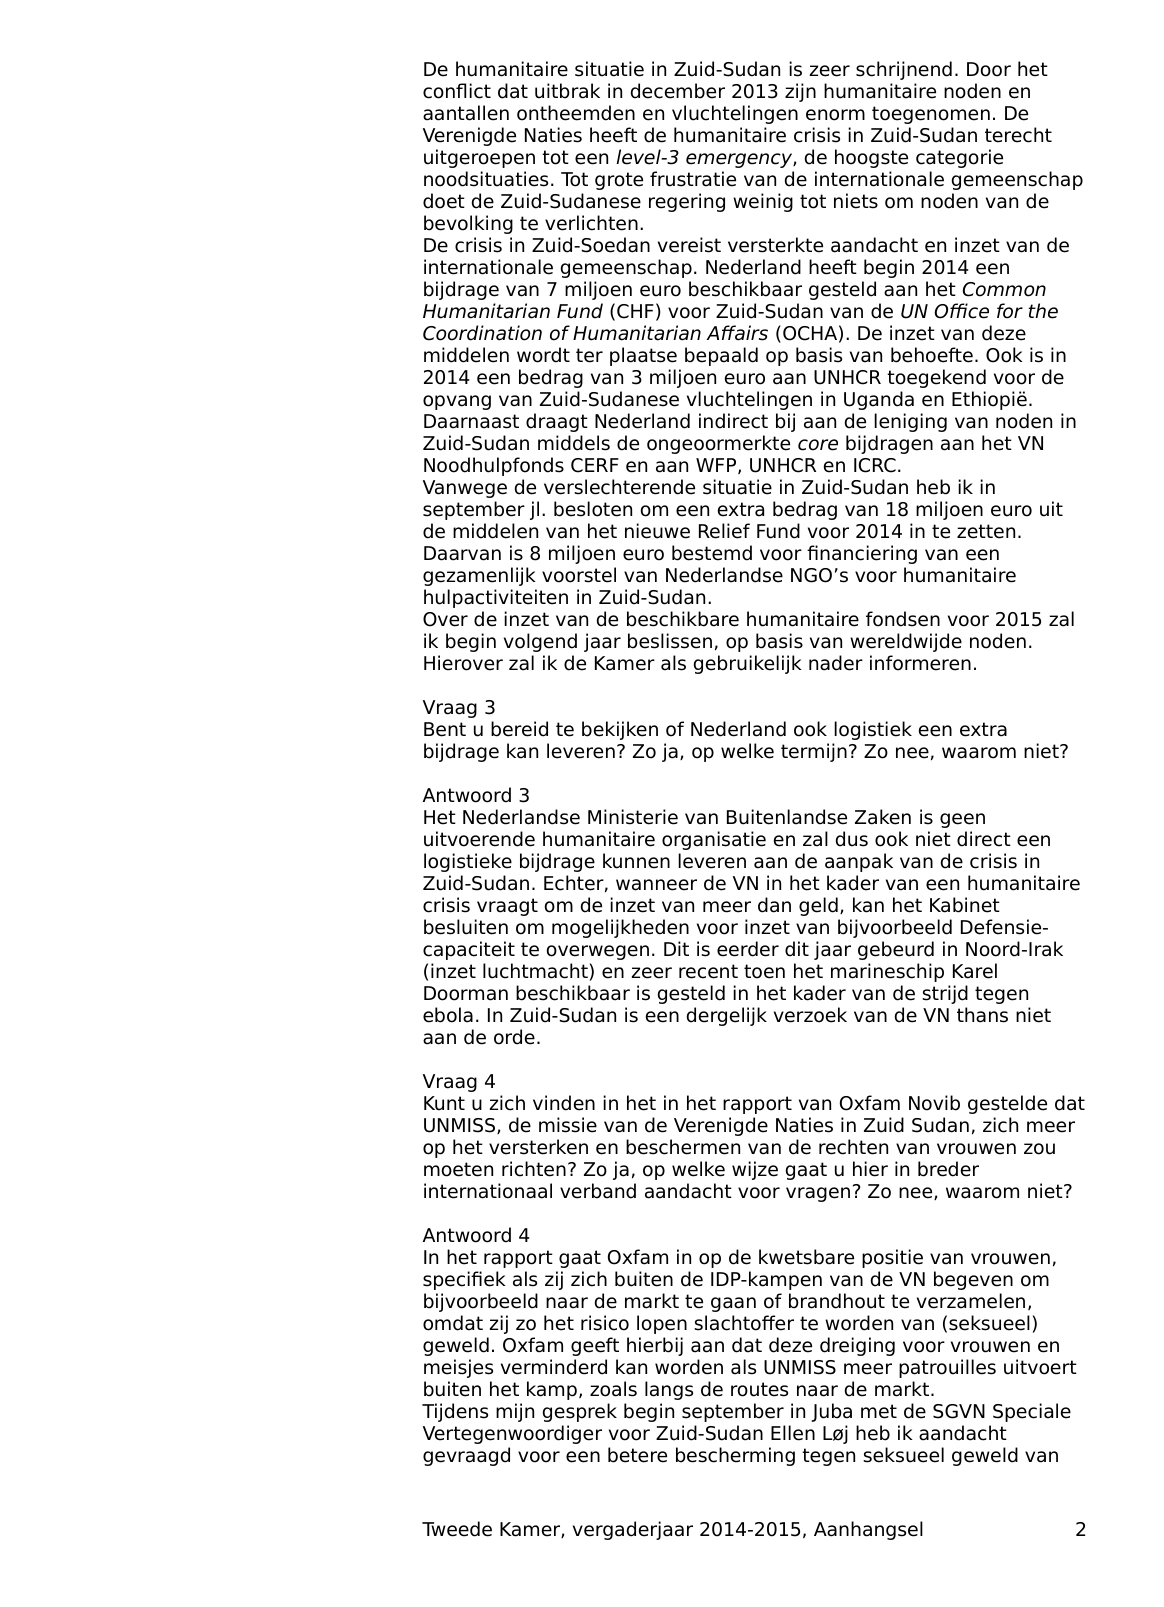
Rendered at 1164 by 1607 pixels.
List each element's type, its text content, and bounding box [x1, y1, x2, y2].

text Bent u bereid te bekijken of Nederland ook logistiek een extra bijdrage kan leveren? Zo ja, op welke termijn? Zo nee, waarom niet? [422, 719, 1087, 763]
text Antwoord 3 [422, 785, 1087, 807]
text De crisis in Zuid-Soedan vereist versterkte aandacht en inzet van de internationale gemeenschap. Nederland heeft begin 2014 een bijdrage van 7 miljoen euro beschikbaar gesteld aan het Common Humanitarian Fund (CHF) voor Zuid-Sudan van de UN Office for the Coordination of Humanitarian Affairs (OCHA). De inzet van deze middelen wordt ter plaatse bepaald op basis van behoefte. Ook is in 2014 een bedrag van 3 miljoen euro aan UNHCR toegekend voor de opvang van Zuid-Sudanese vluchtelingen in Uganda en Ethiopië. Daarnaast draagt Nederland indirect bij aan de leniging van noden in Zuid-Sudan middels de ongeoormerkte core bijdragen aan het VN Noodhulpfonds CERF en aan WFP, UNHCR en ICRC. [422, 235, 1087, 477]
text Antwoord 4 [422, 1225, 1087, 1247]
text Het Nederlandse Ministerie van Buitenlandse Zaken is geen uitvoerende humanitaire organisatie en zal dus ook niet direct een logistieke bijdrage kunnen leveren aan de aanpak van de crisis in Zuid-Sudan. Echter, wanneer de VN in het kader van een humanitaire crisis vraagt om de inzet van meer dan geld, kan het Kabinet besluiten om mogelijkheden voor inzet van bijvoorbeeld Defensie-capaciteit te overwegen. Dit is eerder dit jaar gebeurd in Noord-Irak (inzet luchtmacht) en zeer recent toen het marineschip Karel Doorman beschikbaar is gesteld in het kader van de strijd tegen ebola. In Zuid-Sudan is een dergelijk verzoek van de VN thans niet aan de orde. [422, 807, 1087, 1048]
text Vraag 3 [422, 697, 1087, 719]
text Over de inzet van de beschikbare humanitaire fondsen voor 2015 zal ik begin volgend jaar beslissen, op basis van wereldwijde noden. Hierover zal ik de Kamer als gebruikelijk nader informeren. [422, 608, 1087, 674]
text Tijdens mijn gesprek begin september in Juba met de SGVN Speciale Vertegenwoordiger voor Zuid-Sudan Ellen Løj heb ik aandacht gevraagd voor een betere bescherming tegen seksueel geweld van [422, 1401, 1087, 1467]
text Vanwege de verslechterende situatie in Zuid-Sudan heb ik in september jl. besloten om een extra bedrag van 18 miljoen euro uit de middelen van het nieuwe Relief Fund voor 2014 in te zetten. Daarvan is 8 miljoen euro bestemd voor financiering van een gezamenlijk voorstel van Nederlandse NGO’s voor humanitaire hulpactiviteiten in Zuid-Sudan. [422, 477, 1087, 608]
text In het rapport gaat Oxfam in op de kwetsbare positie van vrouwen, specifiek als zij zich buiten de IDP-kampen van de VN begeven om bijvoorbeeld naar de markt te gaan of brandhout te verzamelen, omdat zij zo het risico lopen slachtoffer te worden van (seksueel) geweld. Oxfam geeft hierbij aan dat deze dreiging voor vrouwen en meisjes verminderd kan worden als UNMISS meer patrouilles uitvoert buiten het kamp, zoals langs de routes naar de markt. [422, 1247, 1087, 1401]
text Kunt u zich vinden in het in het rapport van Oxfam Novib gestelde dat UNMISS, de missie van de Verenigde Naties in Zuid Sudan, zich meer op het versterken en beschermen van de rechten van vrouwen zou moeten richten? Zo ja, op welke wijze gaat u hier in breder internationaal verband aandacht voor vragen? Zo nee, waarom niet? [422, 1093, 1087, 1203]
text De humanitaire situatie in Zuid-Sudan is zeer schrijnend. Door het conflict dat uitbrak in december 2013 zijn humanitaire noden en aantallen ontheemden en vluchtelingen enorm toegenomen. De Verenigde Naties heeft de humanitaire crisis in Zuid-Sudan terecht uitgeroepen tot een level-3 emergency, de hoogste categorie noodsituaties. Tot grote frustratie van de internationale gemeenschap doet de Zuid-Sudanese regering weinig tot niets om noden van de bevolking te verlichten. [422, 59, 1087, 235]
text Vraag 4 [422, 1071, 1087, 1093]
